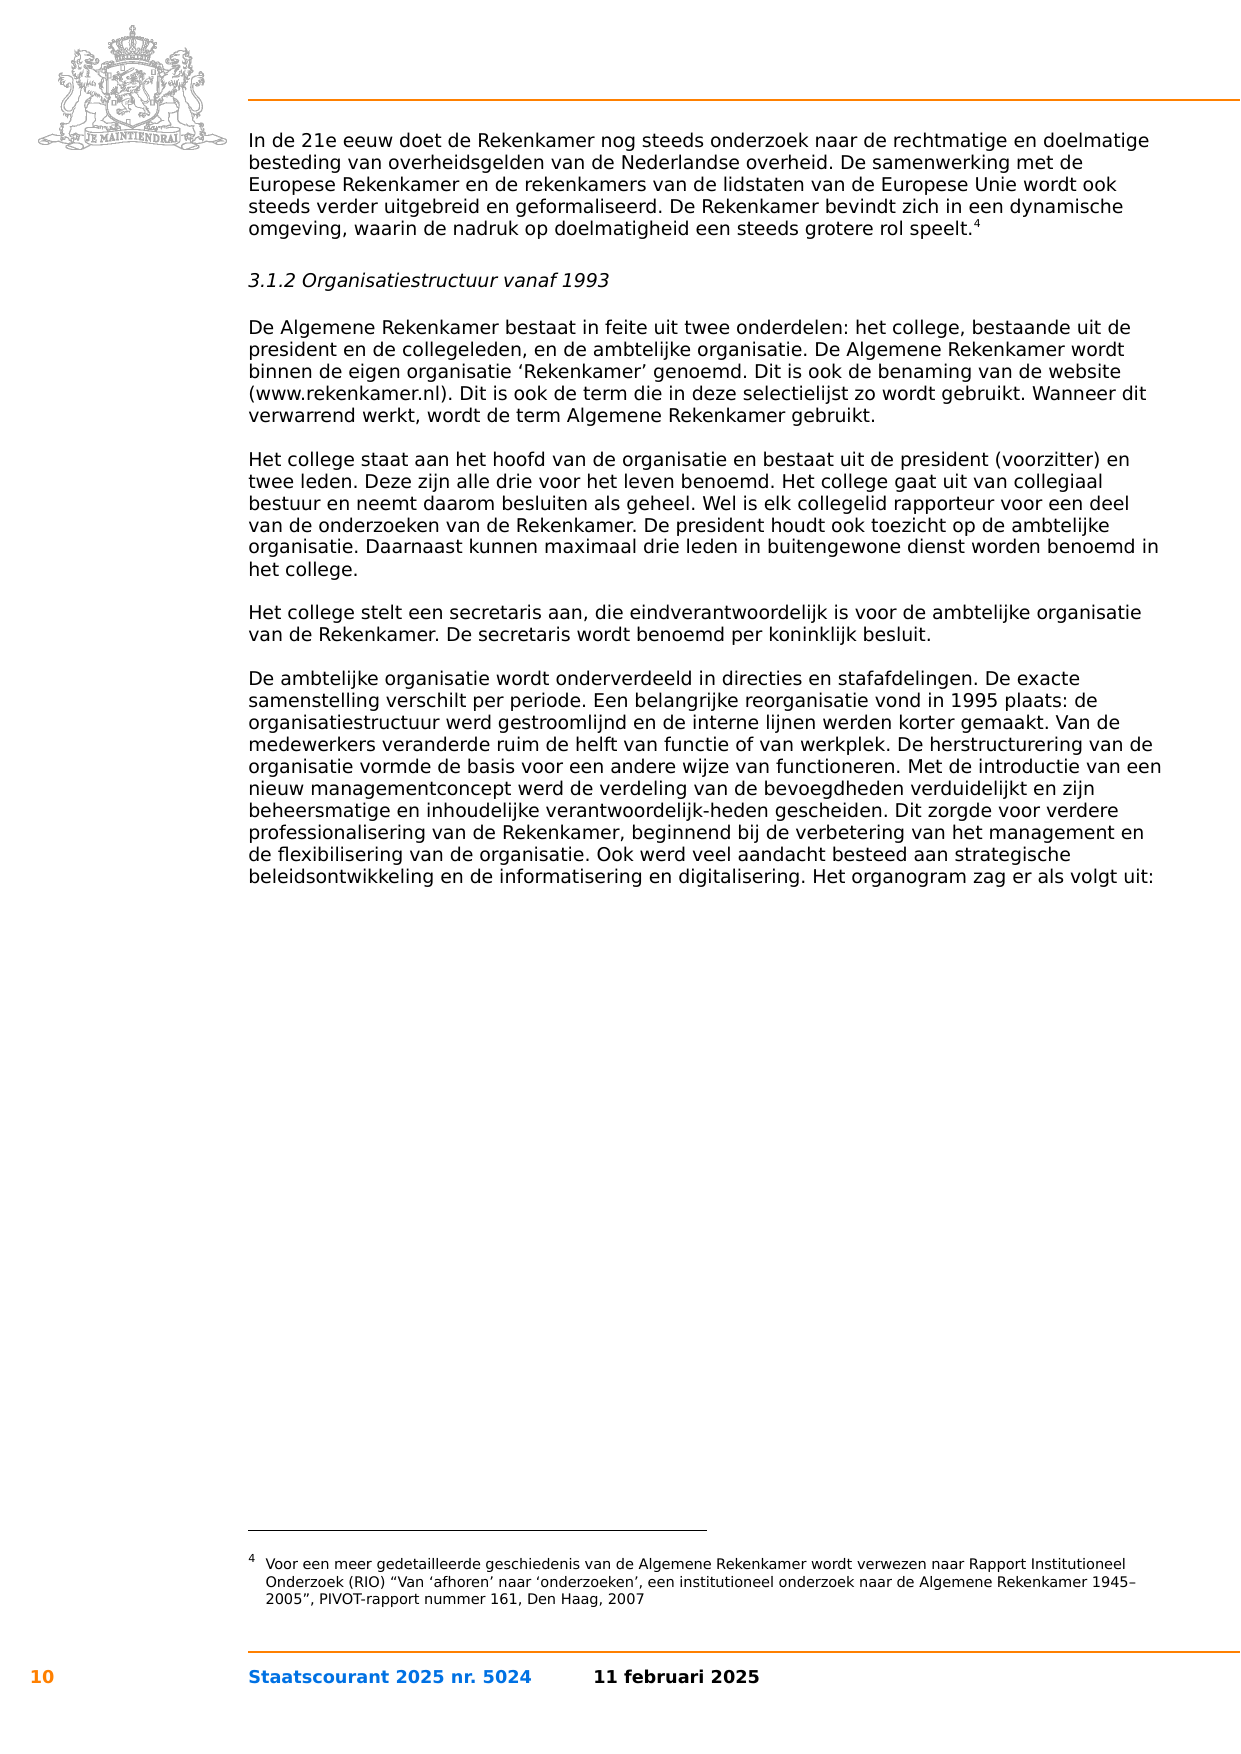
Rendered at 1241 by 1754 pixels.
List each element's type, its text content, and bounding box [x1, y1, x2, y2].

text In de 21e eeuw doet de Rekenkamer nog steeds onderzoek naar de rechtmatige en doelmatige besteding van overheidsgelden van de Nederlandse overheid. De samenwerking met de Europese Rekenkamer en de rekenkamers van de lidstaten van de Europese Unie wordt ook steeds verder uitgebreid en geformaliseerd. De Rekenkamer bevindt zich in een dynamische omgeving, waarin de nadruk op doelmatigheid een steeds grotere rol speelt. [248, 130, 1163, 240]
text De ambtelijke organisatie wordt onderverdeeld in directies en stafafdelingen. De exacte samenstelling verschilt per periode. Een belangrijke reorganisatie vond in 1995 plaats: de organisatiestructuur werd gestroomlijnd en de interne lijnen werden korter gemaakt. Van de medewerkers veranderde ruim de helft van functie of van werkplek. De herstructurering van de organisatie vormde de basis voor een andere wijze van functioneren. Met de introductie van een nieuw managementconcept werd de verdeling van de bevoegdheden verduidelijkt en zijn beheersmatige en inhoudelijke verantwoordelijk-heden gescheiden. Dit zorgde voor verdere professionalisering van de Rekenkamer, beginnend bij de verbetering van het management en de flexibilisering van de organisatie. Ook werd veel aandacht besteed aan strategische beleidsontwikkeling en de informatisering en digitalisering. Het organogram zag er als volgt uit: [248, 668, 1163, 888]
picture [38, 25, 227, 150]
text De Algemene Rekenkamer bestaat in feite uit twee onderdelen: het college, bestaande uit de president en de collegeleden, en de ambtelijke organisatie. De Algemene Rekenkamer wordt binnen de eigen organisatie ‘Rekenkamer’ genoemd. Dit is ook de benaming van de website (www.rekenkamer.nl). Dit is ook de term die in deze selectielijst zo wordt gebruikt. Wanneer dit verwarrend werkt, wordt de term Algemene Rekenkamer gebruikt. [248, 317, 1163, 427]
text Voor een meer gedetailleerde geschiedenis van de Algemene Rekenkamer wordt verwezen naar Rapport Institutioneel Onderzoek (RIO) “Van ‘afhoren’ naar ‘onderzoeken’, een institutioneel onderzoek naar de Algemene Rekenkamer 1945–2005”, PIVOT-rapport nummer 161, Den Haag, 2007 [248, 1552, 1163, 1608]
subtitle 3.1.2 Organisatiestructuur vanaf 1993 [248, 270, 1163, 292]
text Het college stelt een secretaris aan, die eindverantwoordelijk is voor de ambtelijke organisatie van de Rekenkamer. De secretaris wordt benoemd per koninklijk besluit. [248, 602, 1163, 646]
text Het college staat aan het hoofd van de organisatie en bestaat uit de president (voorzitter) en twee leden. Deze zijn alle drie voor het leven benoemd. Het college gaat uit van collegiaal bestuur en neemt daarom besluiten als geheel. Wel is elk collegelid rapporteur voor een deel van de onderzoeken van de Rekenkamer. De president houdt ook toezicht op de ambtelijke organisatie. Daarnaast kunnen maximaal drie leden in buitengewone dienst worden benoemd in het college. [248, 448, 1163, 580]
